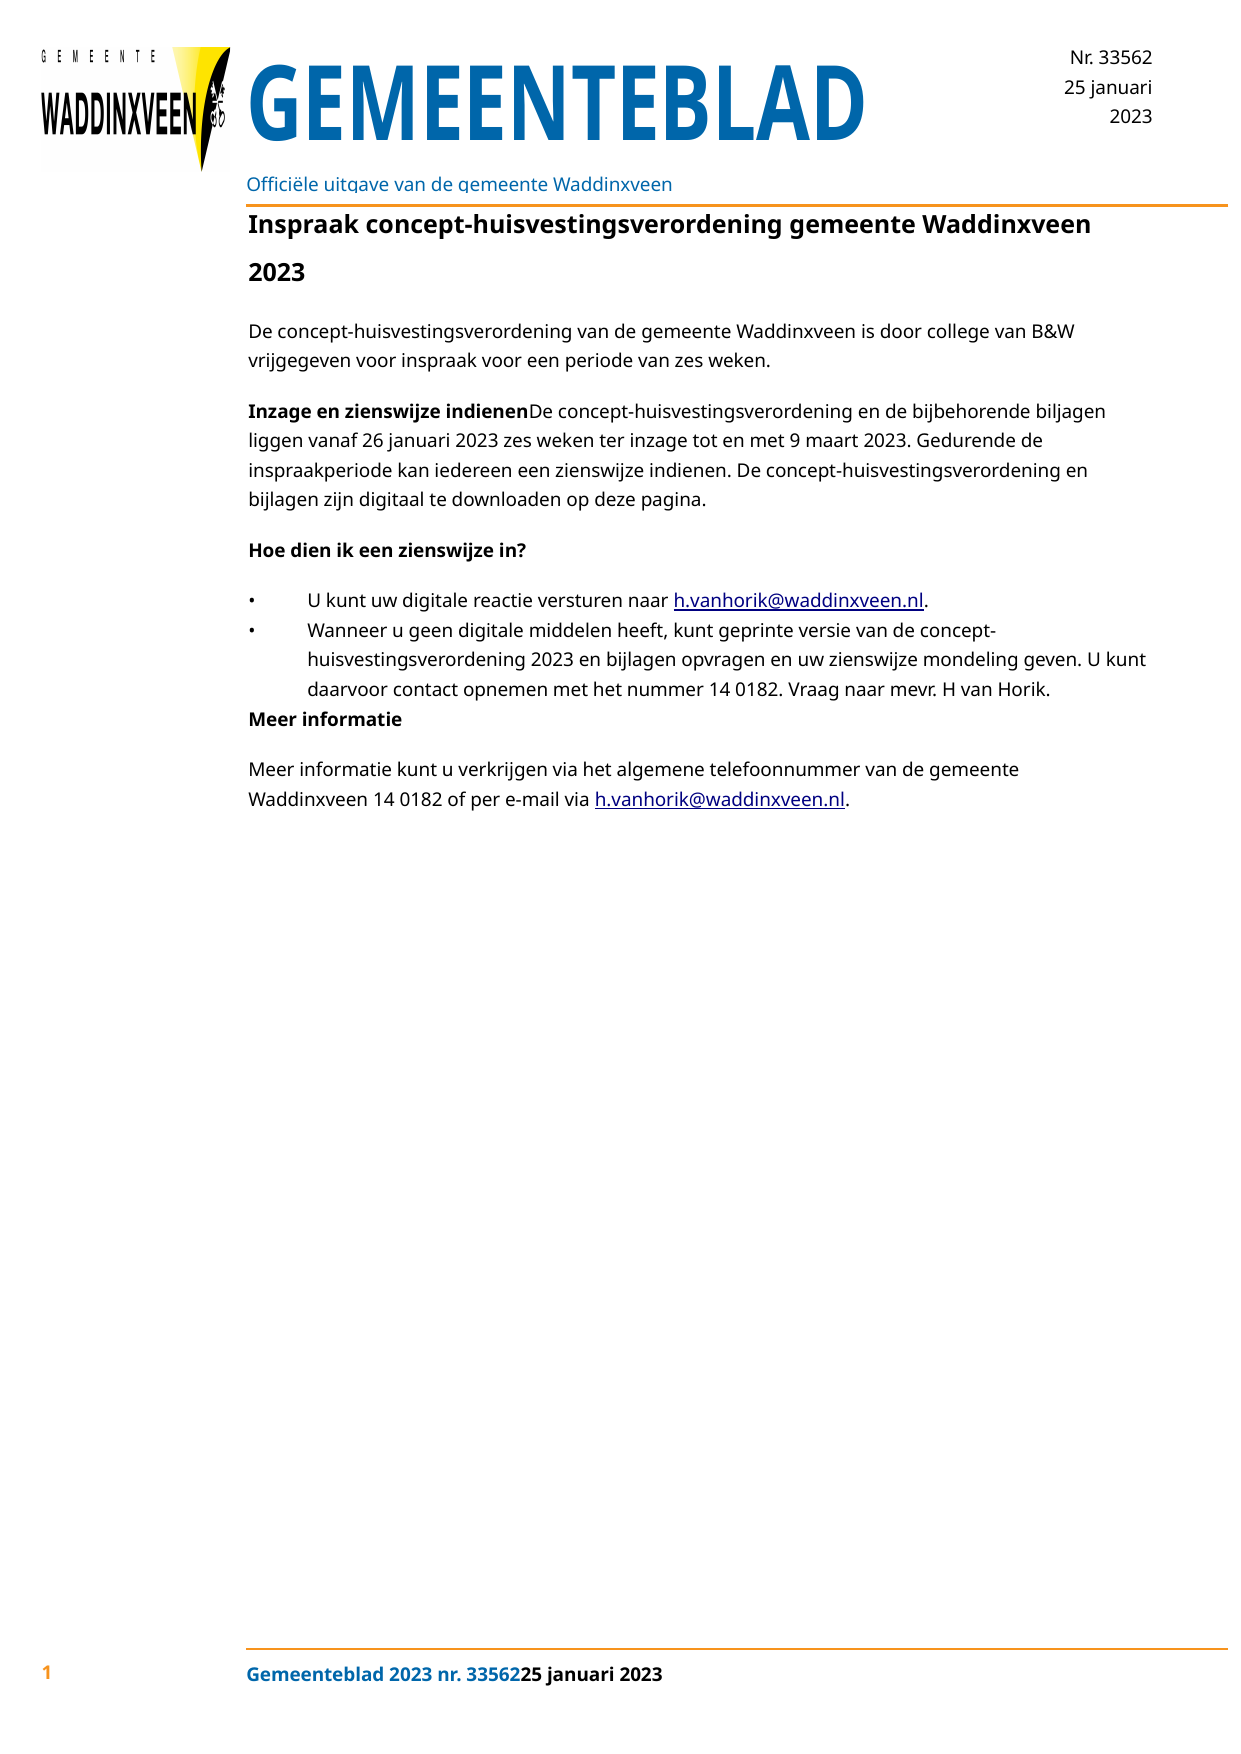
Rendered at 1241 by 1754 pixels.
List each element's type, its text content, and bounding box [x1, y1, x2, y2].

list U kunt uw digitale reactie versturen naar h.vanhorik@waddinxveen.nl. [248, 587, 1152, 613]
text Hoe dien ik een zienswijze in? [248, 537, 1152, 563]
picture [41, 47, 231, 172]
list Wanneer u geen digitale middelen heeft, kunt geprinte versie van de concept-huisvestingsverordening 2023 en bijlagen opvragen en uw zienswijze mondeling geven. U kunt daarvoor contact opnemen met het nummer 14 0182. Vraag naar mevr. H van Horik. [248, 617, 1152, 702]
text Inspraak concept-huisvestingsverordening gemeente Waddinxveen 2023 [248, 207, 1152, 288]
text Inzage en zienswijze indienenDe concept-huisvestingsverordening en de bijbehorende biljagen liggen vanaf 26 januari 2023 zes weken ter inzage tot en met 9 maart 2023. Gedurende de inspraakperiode kan iedereen een zienswijze indienen. De concept-huisvestingsverordening en bijlagen zijn digitaal te downloaden op deze pagina. [248, 398, 1152, 512]
text De concept-huisvestingsverordening van de gemeente Waddinxveen is door college van B&W vrijgegeven voor inspraak voor een periode van zes weken. [248, 318, 1152, 373]
text Meer informatie kunt u verkrijgen via het algemene telefoonnummer van de gemeente Waddinxveen 14 0182 of per e-mail via h.vanhorik@waddinxveen.nl. [248, 756, 1152, 812]
text Meer informatie [248, 706, 1152, 732]
